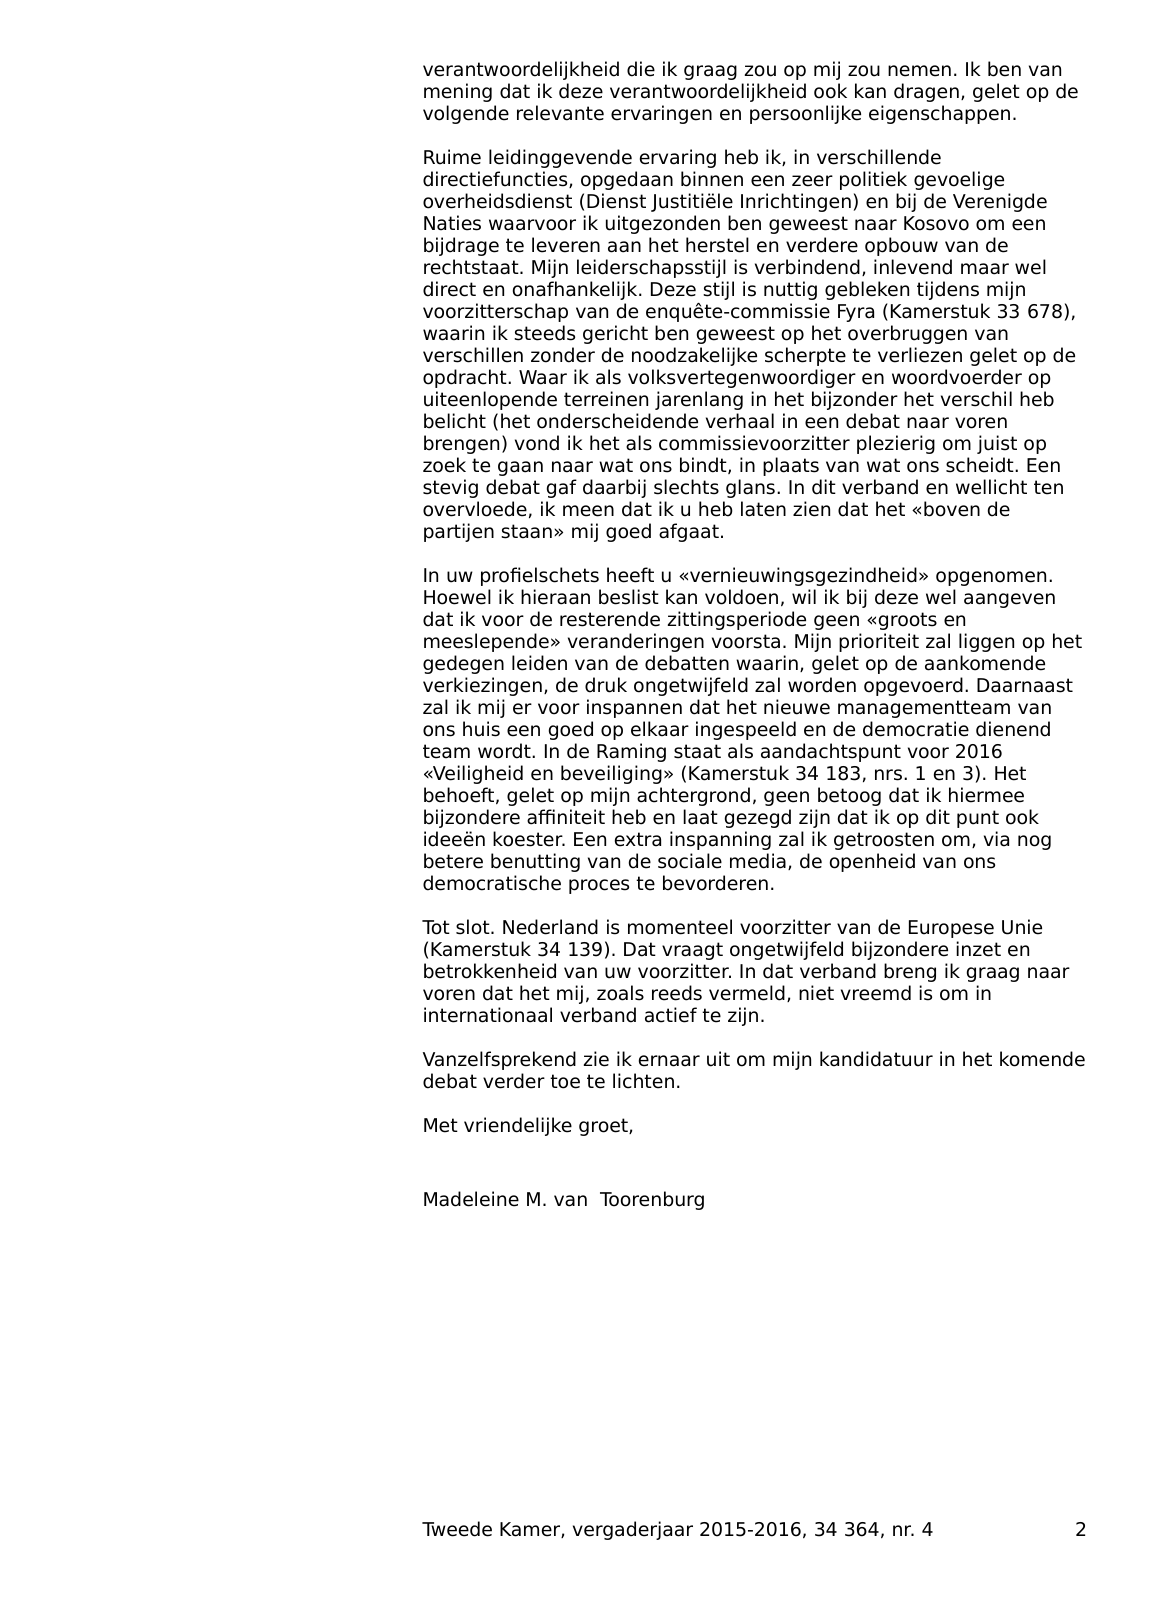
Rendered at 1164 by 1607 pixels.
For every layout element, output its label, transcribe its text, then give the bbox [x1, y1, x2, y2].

text Tot slot. Nederland is momenteel voorzitter van de Europese Unie (Kamerstuk 34 139). Dat vraagt ongetwijfeld bijzondere inzet en betrokkenheid van uw voorzitter. In dat verband breng ik graag naar voren dat het mij, zoals reeds vermeld, niet vreemd is om in internationaal verband actief te zijn. [422, 917, 1087, 1027]
text Madeleine M. van Toorenburg [422, 1167, 1087, 1211]
text verantwoordelijkheid die ik graag zou op mij zou nemen. Ik ben van mening dat ik deze verantwoordelijkheid ook kan dragen, gelet op de volgende relevante ervaringen en persoonlijke eigenschappen. [422, 59, 1087, 125]
text Ruime leidinggevende ervaring heb ik, in verschillende directiefuncties, opgedaan binnen een zeer politiek gevoelige overheidsdienst (Dienst Justitiële Inrichtingen) en bij de Verenigde Naties waarvoor ik uitgezonden ben geweest naar Kosovo om een bijdrage te leveren aan het herstel en verdere opbouw van de rechtstaat. Mijn leiderschapsstijl is verbindend, inlevend maar wel direct en onafhankelijk. Deze stijl is nuttig gebleken tijdens mijn voorzitterschap van de enquête-commissie Fyra (Kamerstuk 33 678), waarin ik steeds gericht ben geweest op het overbruggen van verschillen zonder de noodzakelijke scherpte te verliezen gelet op de opdracht. Waar ik als volksvertegenwoordiger en woordvoerder op uiteenlopende terreinen jarenlang in het bijzonder het verschil heb belicht (het onderscheidende verhaal in een debat naar voren brengen) vond ik het als commissievoorzitter plezierig om juist op zoek te gaan naar wat ons bindt, in plaats van wat ons scheidt. Een stevig debat gaf daarbij slechts glans. In dit verband en wellicht ten overvloede, ik meen dat ik u heb laten zien dat het «boven de partijen staan» mij goed afgaat. [422, 147, 1087, 543]
text In uw profielschets heeft u «vernieuwingsgezindheid» opgenomen. Hoewel ik hieraan beslist kan voldoen, wil ik bij deze wel aangeven dat ik voor de resterende zittingsperiode geen «groots en meeslepende» veranderingen voorsta. Mijn prioriteit zal liggen op het gedegen leiden van de debatten waarin, gelet op de aankomende verkiezingen, de druk ongetwijfeld zal worden opgevoerd. Daarnaast zal ik mij er voor inspannen dat het nieuwe managementteam van ons huis een goed op elkaar ingespeeld en de democratie dienend team wordt. In de Raming staat als aandachtspunt voor 2016 «Veiligheid en beveiliging» (Kamerstuk 34 183, nrs. 1 en 3). Het behoeft, gelet op mijn achtergrond, geen betoog dat ik hiermee bijzondere affiniteit heb en laat gezegd zijn dat ik op dit punt ook ideeën koester. Een extra inspanning zal ik getroosten om, via nog betere benutting van de sociale media, de openheid van ons democratische proces te bevorderen. [422, 565, 1087, 895]
text Vanzelfsprekend zie ik ernaar uit om mijn kandidatuur in het komende debat verder toe te lichten. [422, 1049, 1087, 1093]
text Met vriendelijke groet, [422, 1115, 1087, 1137]
